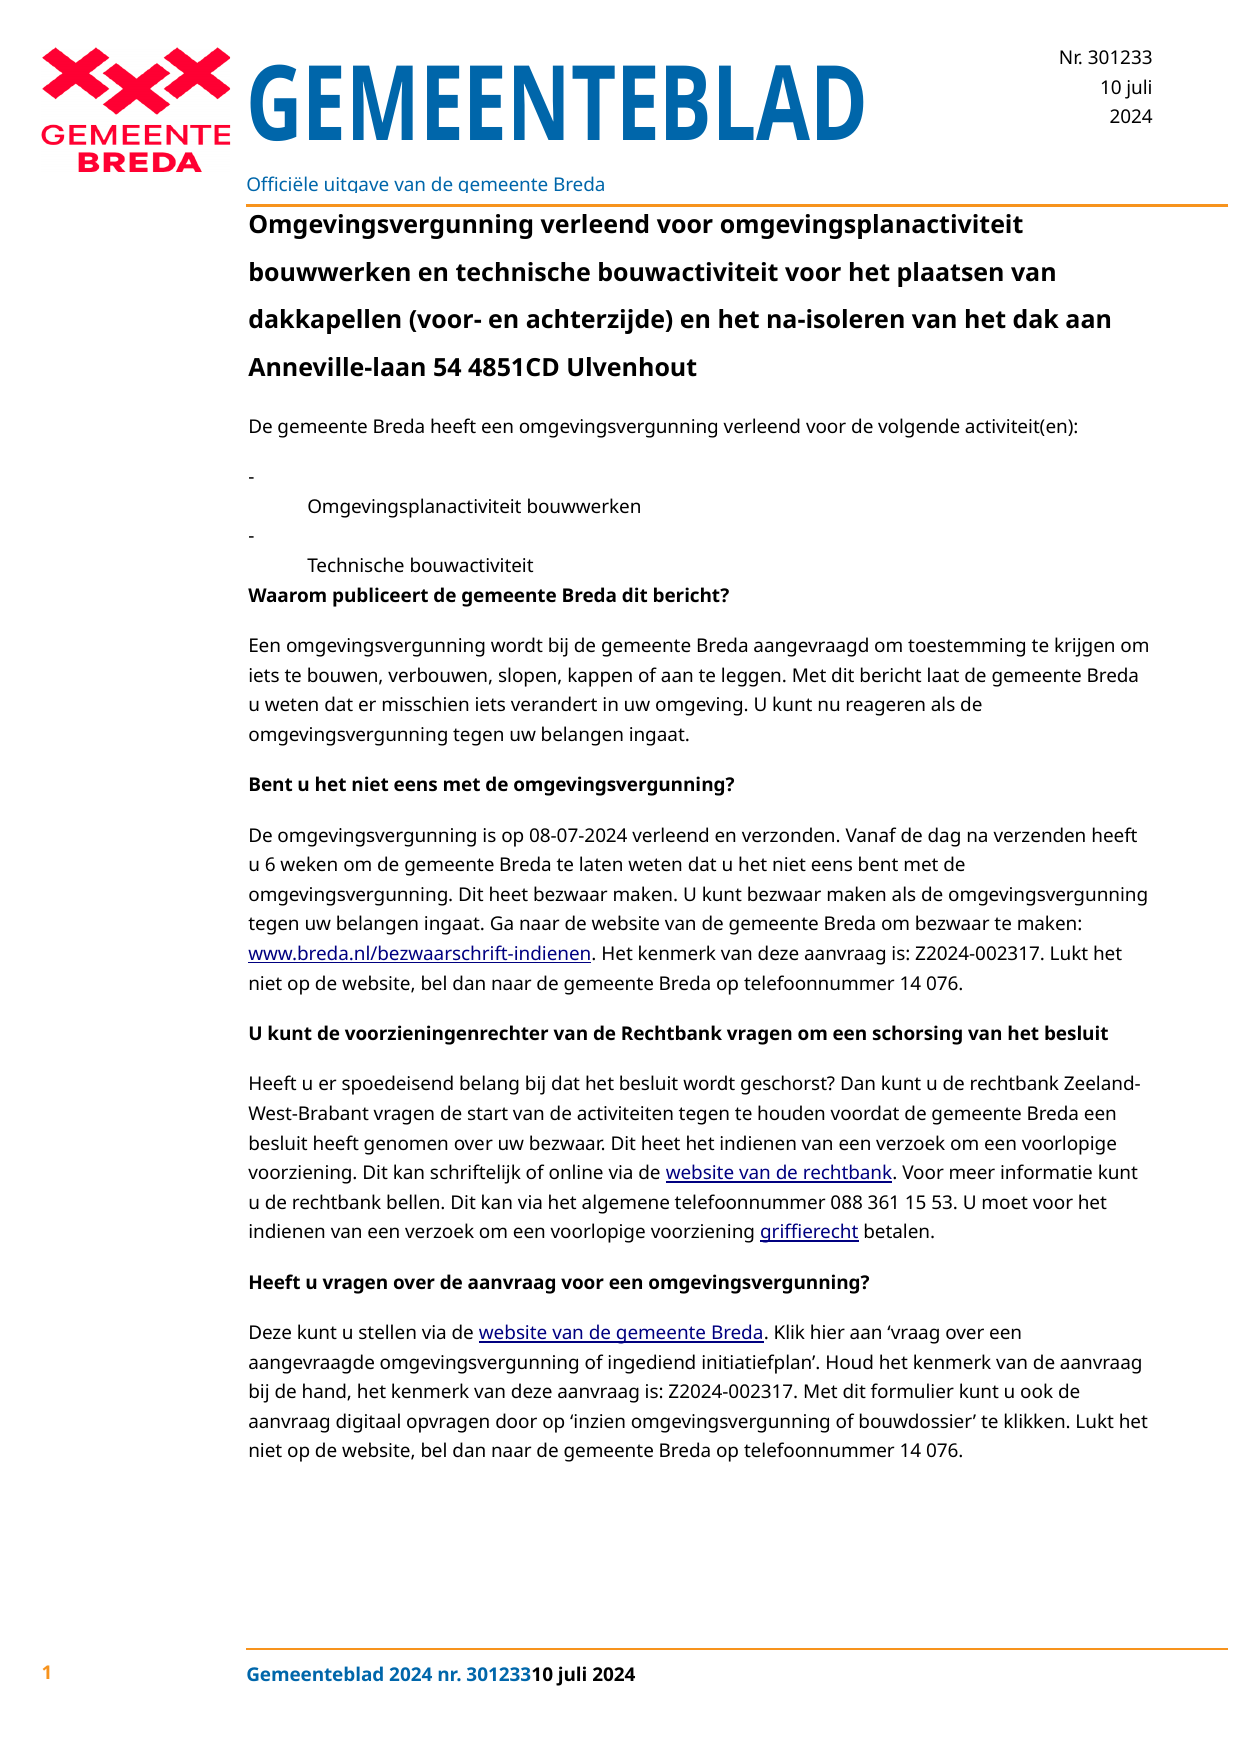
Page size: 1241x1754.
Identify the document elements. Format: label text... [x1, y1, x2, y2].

text Omgevingsvergunning verleend voor omgevingsplanactiviteit bouwwerken en technische bouwactiviteit voor het plaatsen van dakkapellen (voor- en achterzijde) en het na-isoleren van het dak aan Anneville-laan 54 4851CD Ulvenhout [248, 207, 1152, 384]
text Deze kunt u stellen via de website van de gemeente Breda. Klik hier aan ‘vraag over een aangevraagde omgevingsvergunning of ingediend initiatiefplan’. Houd het kenmerk van de aanvraag bij de hand, het kenmerk van deze aanvraag is: Z2024-002317. Met dit formulier kunt u ook de aanvraag digitaal opvragen door op ‘inzien omgevingsvergunning of bouwdossier’ te klikken. Lukt het niet op de website, bel dan naar de gemeente Breda op telefoonnummer 14 076. [248, 1319, 1152, 1463]
text De omgevingsvergunning is op 08-07-2024 verleend en verzonden. Vanaf de dag na verzenden heeft u 6 weken om de gemeente Breda te laten weten dat u het niet eens bent met de omgevingsvergunning. Dit heet bezwaar maken. U kunt bezwaar maken als de omgevingsvergunning tegen uw belangen ingaat. Ga naar de website van de gemeente Breda om bezwaar te maken: www.breda.nl/bezwaarschrift-indienen. Het kenmerk van deze aanvraag is: Z2024-002317. Lukt het niet op de website, bel dan naar de gemeente Breda op telefoonnummer 14 076. [248, 822, 1152, 996]
text Bent u het niet eens met de omgevingsvergunning? [248, 771, 1152, 797]
text Heeft u vragen over de aanvraag voor een omgevingsvergunning? [248, 1269, 1152, 1295]
text U kunt de voorzieningenrechter van de Rechtbank vragen om een schorsing van het besluit [248, 1020, 1152, 1046]
text Een omgevingsvergunning wordt bij de gemeente Breda aangevraagd om toestemming te krijgen om iets te bouwen, verbouwen, slopen, kappen of aan te leggen. Met dit bericht laat de gemeente Breda u weten dat er misschien iets verandert in uw omgeving. U kunt nu reageren als de omgevingsvergunning tegen uw belangen ingaat. [248, 632, 1152, 747]
list Omgevingsplanactiviteit bouwwerken [248, 493, 1152, 519]
picture [41, 47, 231, 172]
text Heeft u er spoedeisend belang bij dat het besluit wordt geschorst? Dan kunt u de rechtbank Zeeland-West-Brabant vragen de start van de activiteiten tegen te houden voordat de gemeente Breda een besluit heeft genomen over uw bezwaar. Dit heet het indienen van een verzoek om een voorlopige voorziening. Dit kan schriftelijk of online via de website van de rechtbank. Voor meer informatie kunt u de rechtbank bellen. Dit kan via het algemene telefoonnummer 088 361 15 53. U moet voor het indienen van een verzoek om een voorlopige voorziening griffierecht betalen. [248, 1071, 1152, 1244]
list Technische bouwactiviteit [248, 552, 1152, 578]
text De gemeente Breda heeft een omgevingsvergunning verleend voor de volgende activiteit(en): [248, 413, 1152, 439]
text Waarom publiceert de gemeente Breda dit bericht? [248, 582, 1152, 608]
